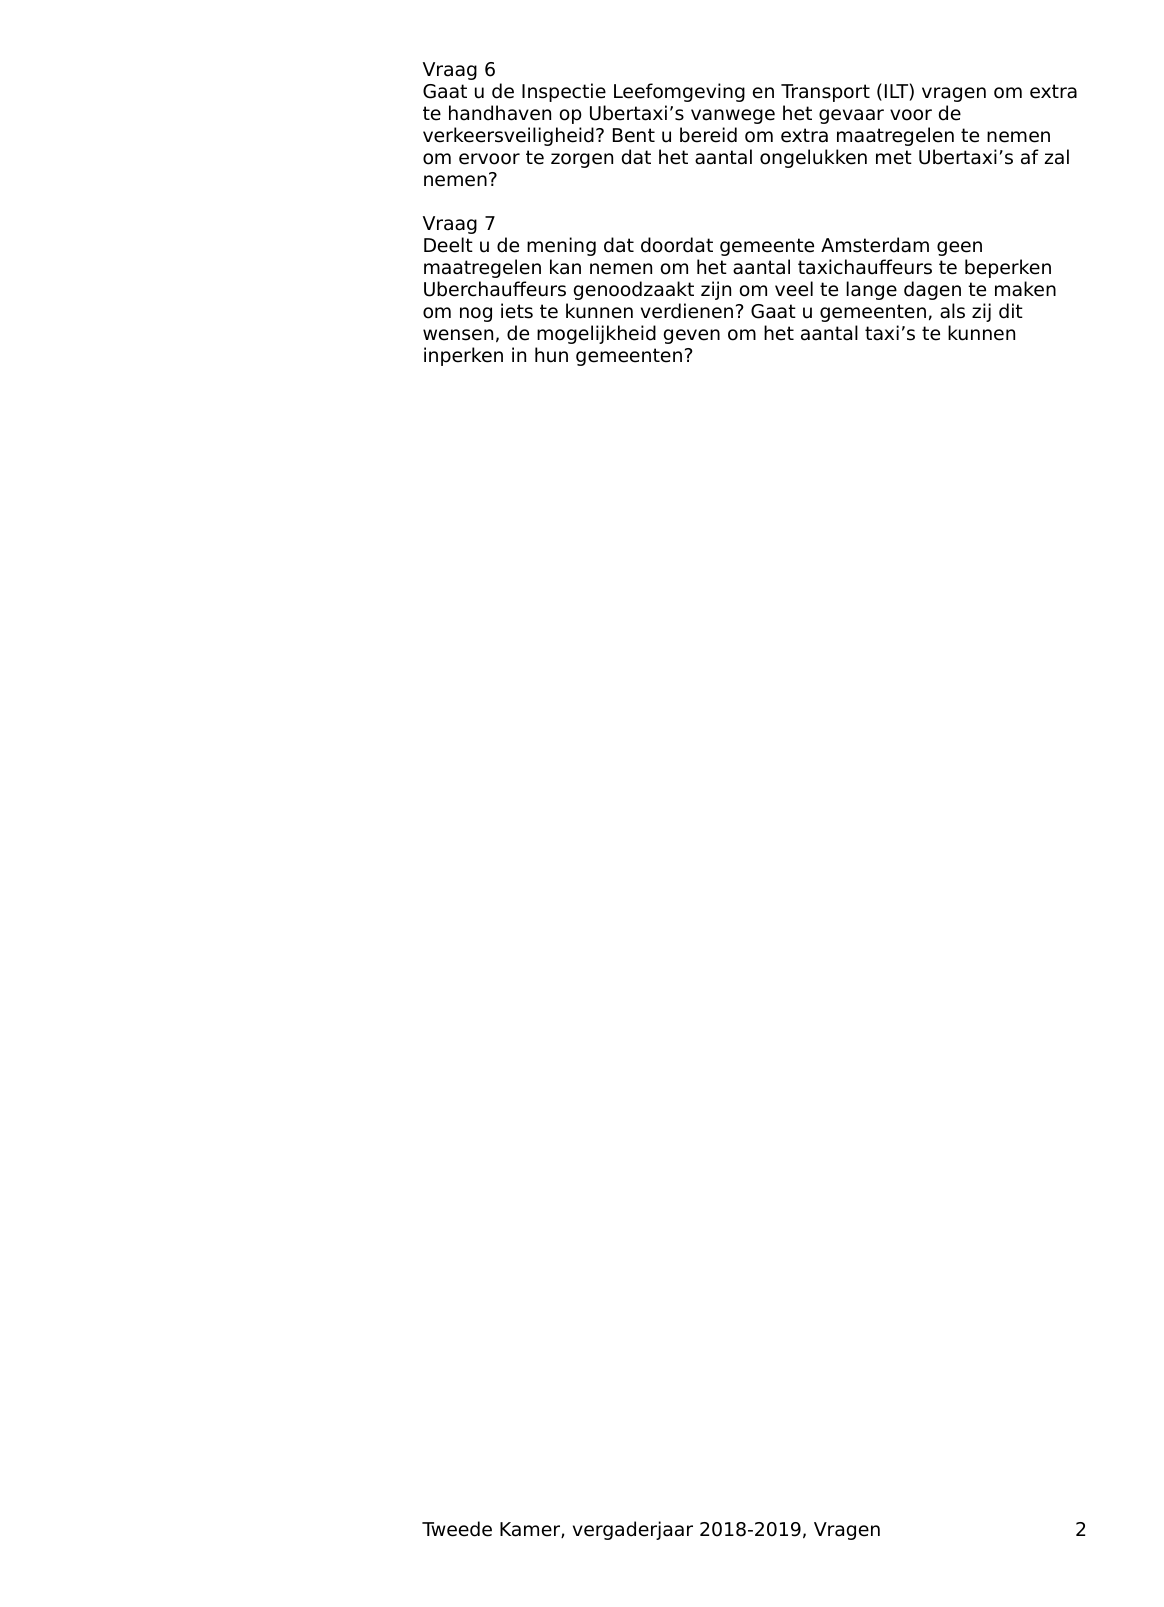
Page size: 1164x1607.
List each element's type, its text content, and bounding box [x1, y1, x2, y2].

text Vraag 7 [422, 213, 1087, 235]
text Gaat u de Inspectie Leefomgeving en Transport (ILT) vragen om extra te handhaven op Ubertaxi’s vanwege het gevaar voor de verkeersveiligheid? Bent u bereid om extra maatregelen te nemen om ervoor te zorgen dat het aantal ongelukken met Ubertaxi’s af zal nemen? [422, 81, 1087, 191]
text Deelt u de mening dat doordat gemeente Amsterdam geen maatregelen kan nemen om het aantal taxichauffeurs te beperken Uberchauffeurs genoodzaakt zijn om veel te lange dagen te maken om nog iets te kunnen verdienen? Gaat u gemeenten, als zij dit wensen, de mogelijkheid geven om het aantal taxi’s te kunnen inperken in hun gemeenten? [422, 235, 1087, 367]
text Vraag 6 [422, 59, 1087, 81]
